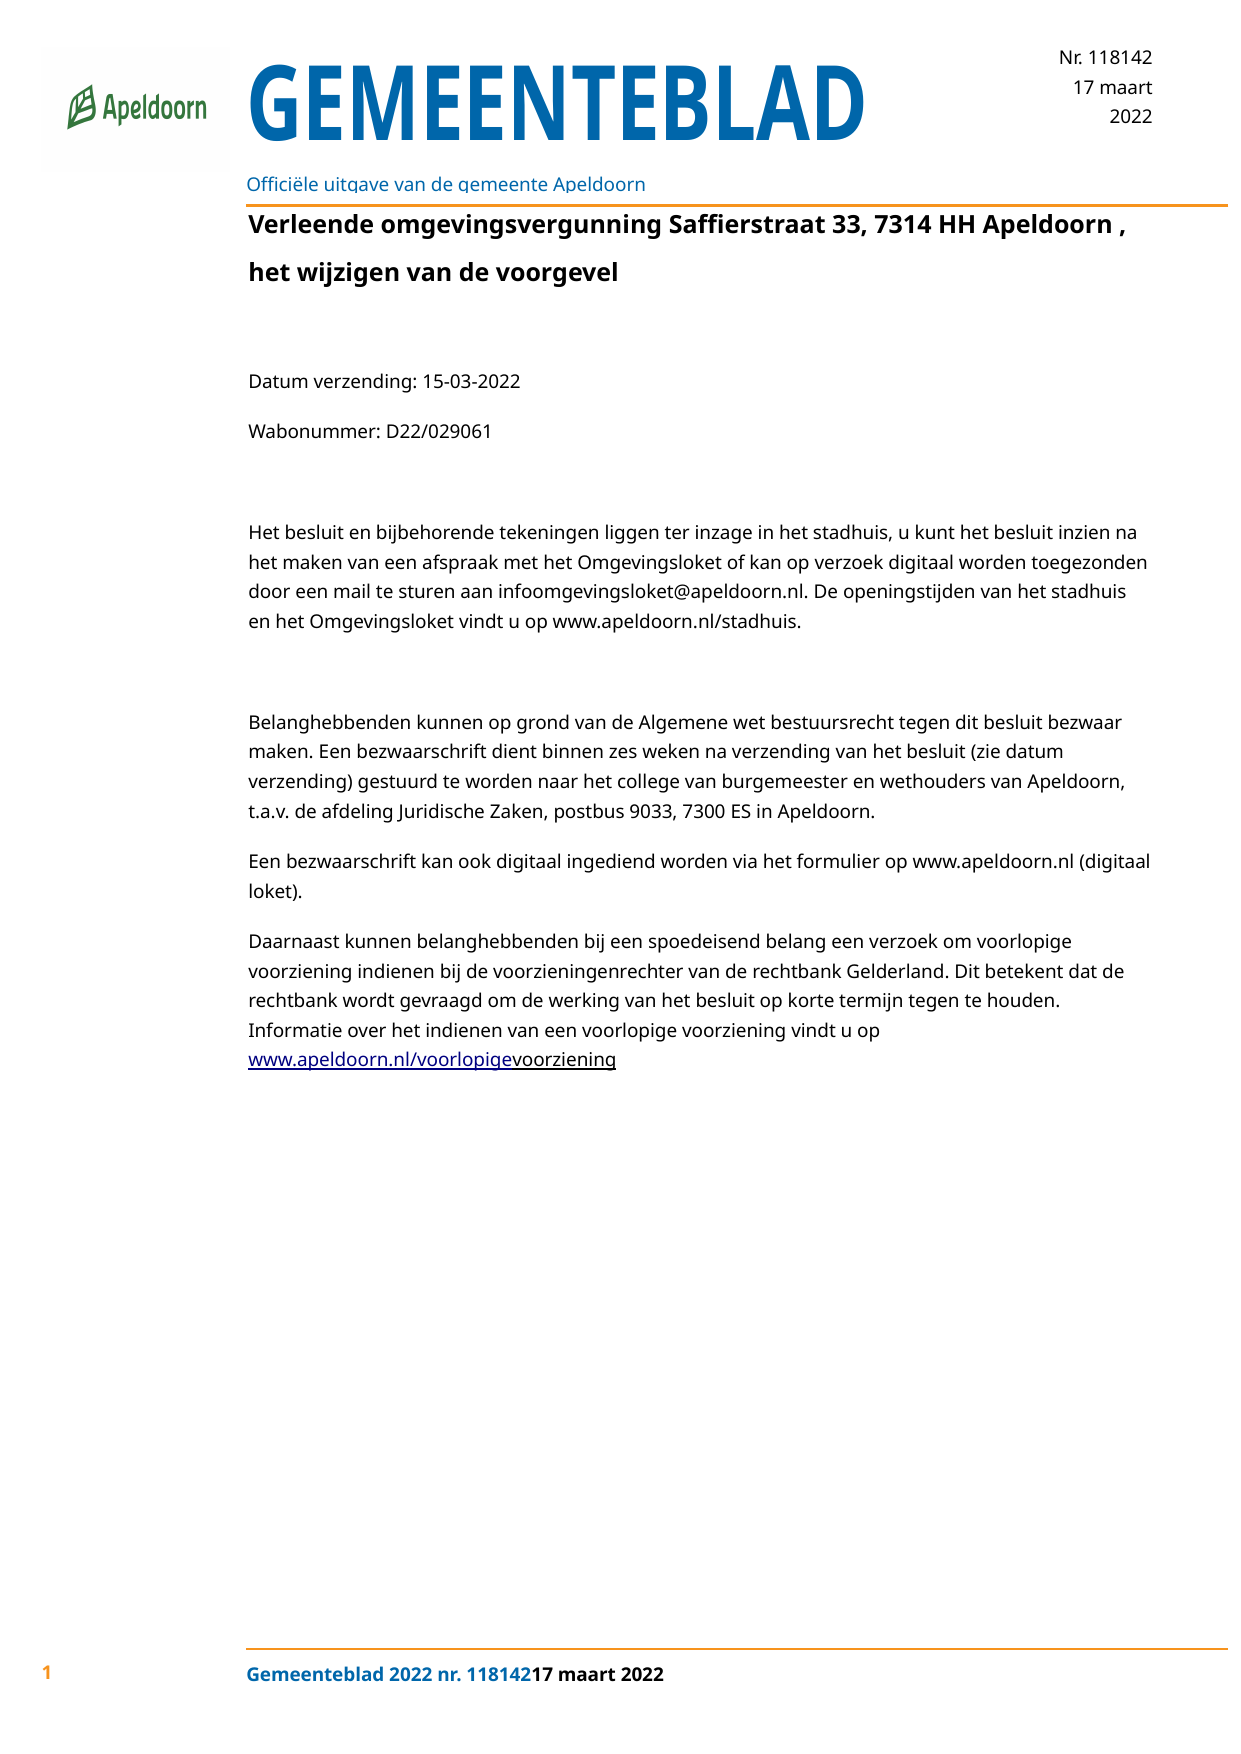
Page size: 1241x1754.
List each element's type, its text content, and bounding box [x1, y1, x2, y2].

text Een bezwaarschrift kan ook digitaal ingediend worden via het formulier op www.apeldoorn.nl (digitaal loket). [248, 848, 1152, 904]
text Het besluit en bijbehorende tekeningen liggen ter inzage in het stadhuis, u kunt het besluit inzien na het maken van een afspraak met het Omgevingsloket of kan op verzoek digitaal worden toegezonden door een mail te sturen aan infoomgevingsloket@apeldoorn.nl. De openingstijden van het stadhuis en het Omgevingsloket vindt u op www.apeldoorn.nl/stadhuis. [248, 519, 1152, 634]
text Daarnaast kunnen belanghebbenden bij een spoedeisend belang een verzoek om voorlopige voorziening indienen bij de voorzieningenrechter van de rechtbank Gelderland. Dit betekent dat de rechtbank wordt gevraagd om de werking van het besluit op korte termijn tegen te houden. Informatie over het indienen van een voorlopige voorziening vindt u op www.apeldoorn.nl/voorlopigevoorziening [248, 928, 1152, 1072]
text Belanghebbenden kunnen op grond van de Algemene wet bestuursrecht tegen dit besluit bezwaar maken. Een bezwaarschrift dient binnen zes weken na verzending van het besluit (zie datum verzending) gestuurd te worden naar het college van burgemeester en wethouders van Apeldoorn, t.a.v. de afdeling Juridische Zaken, postbus 9033, 7300 ES in Apeldoorn. [248, 709, 1152, 824]
picture [41, 47, 231, 172]
text Datum verzending: 15-03-2022 [248, 368, 1152, 394]
text Verleende omgevingsvergunning Saffierstraat 33, 7314 HH Apeldoorn , het wijzigen van de voorgevel [248, 207, 1152, 288]
text Wabonummer: D22/029061 [248, 419, 1152, 444]
